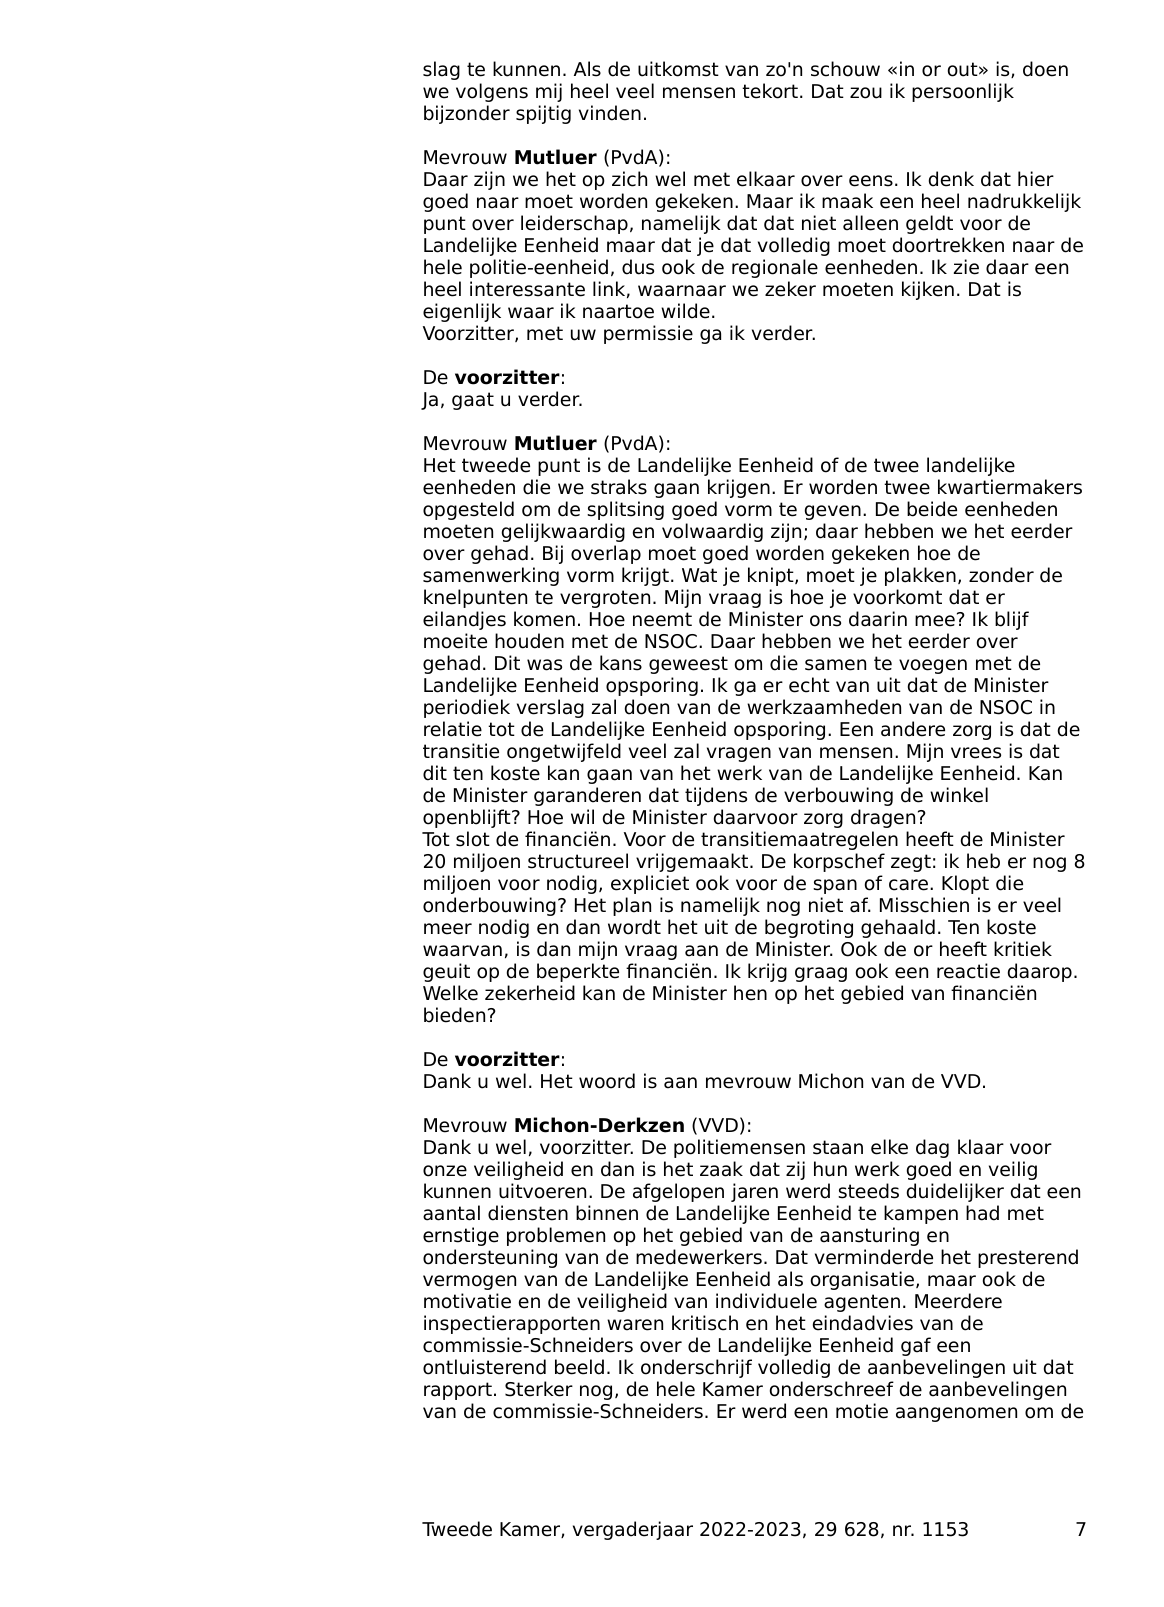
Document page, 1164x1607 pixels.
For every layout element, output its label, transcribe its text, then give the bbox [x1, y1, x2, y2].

text Het tweede punt is de Landelijke Eenheid of de twee landelijke eenheden die we straks gaan krijgen. Er worden twee kwartiermakers opgesteld om de splitsing goed vorm te geven. De beide eenheden moeten gelijkwaardig en volwaardig zijn; daar hebben we het eerder over gehad. Bij overlap moet goed worden gekeken hoe de samenwerking vorm krijgt. Wat je knipt, moet je plakken, zonder de knelpunten te vergroten. Mijn vraag is hoe je voorkomt dat er eilandjes komen. Hoe neemt de Minister ons daarin mee? Ik blijf moeite houden met de NSOC. Daar hebben we het eerder over gehad. Dit was de kans geweest om die samen te voegen met de Landelijke Eenheid opsporing. Ik ga er echt van uit dat de Minister periodiek verslag zal doen van de werkzaamheden van de NSOC in relatie tot de Landelijke Eenheid opsporing. Een andere zorg is dat de transitie ongetwijfeld veel zal vragen van mensen. Mijn vrees is dat dit ten koste kan gaan van het werk van de Landelijke Eenheid. Kan de Minister garanderen dat tijdens de verbouwing de winkel openblijft? Hoe wil de Minister daarvoor zorg dragen? [422, 455, 1087, 829]
text Mevrouw Mutluer (PvdA): [422, 433, 1087, 455]
text De voorzitter: [422, 367, 1087, 389]
text Ja, gaat u verder. [422, 389, 1087, 411]
text Dank u wel, voorzitter. De politiemensen staan elke dag klaar voor onze veiligheid en dan is het zaak dat zij hun werk goed en veilig kunnen uitvoeren. De afgelopen jaren werd steeds duidelijker dat een aantal diensten binnen de Landelijke Eenheid te kampen had met ernstige problemen op het gebied van de aansturing en ondersteuning van de medewerkers. Dat verminderde het presterend vermogen van de Landelijke Eenheid als organisatie, maar ook de motivatie en de veiligheid van individuele agenten. Meerdere inspectierapporten waren kritisch en het eindadvies van de commissie-Schneiders over de Landelijke Eenheid gaf een ontluisterend beeld. Ik onderschrijf volledig de aanbevelingen uit dat rapport. Sterker nog, de hele Kamer onderschreef de aanbevelingen van de commissie-Schneiders. Er werd een motie aangenomen om de [422, 1137, 1087, 1423]
text Tot slot de financiën. Voor de transitiemaatregelen heeft de Minister 20 miljoen structureel vrijgemaakt. De korpschef zegt: ik heb er nog 8 miljoen voor nodig, expliciet ook voor de span of care. Klopt die onderbouwing? Het plan is namelijk nog niet af. Misschien is er veel meer nodig en dan wordt het uit de begroting gehaald. Ten koste waarvan, is dan mijn vraag aan de Minister. Ook de or heeft kritiek geuit op de beperkte financiën. Ik krijg graag ook een reactie daarop. Welke zekerheid kan de Minister hen op het gebied van financiën bieden? [422, 829, 1087, 1027]
text De voorzitter: [422, 1049, 1087, 1071]
text slag te kunnen. Als de uitkomst van zo'n schouw «in or out» is, doen we volgens mij heel veel mensen tekort. Dat zou ik persoonlijk bijzonder spijtig vinden. [422, 59, 1087, 125]
text Mevrouw Mutluer (PvdA): [422, 147, 1087, 169]
text Mevrouw Michon-Derkzen (VVD): [422, 1115, 1087, 1137]
text Daar zijn we het op zich wel met elkaar over eens. Ik denk dat hier goed naar moet worden gekeken. Maar ik maak een heel nadrukkelijk punt over leiderschap, namelijk dat dat niet alleen geldt voor de Landelijke Eenheid maar dat je dat volledig moet doortrekken naar de hele politie-eenheid, dus ook de regionale eenheden. Ik zie daar een heel interessante link, waarnaar we zeker moeten kijken. Dat is eigenlijk waar ik naartoe wilde. [422, 169, 1087, 323]
text Voorzitter, met uw permissie ga ik verder. [422, 323, 1087, 345]
text Dank u wel. Het woord is aan mevrouw Michon van de VVD. [422, 1071, 1087, 1093]
